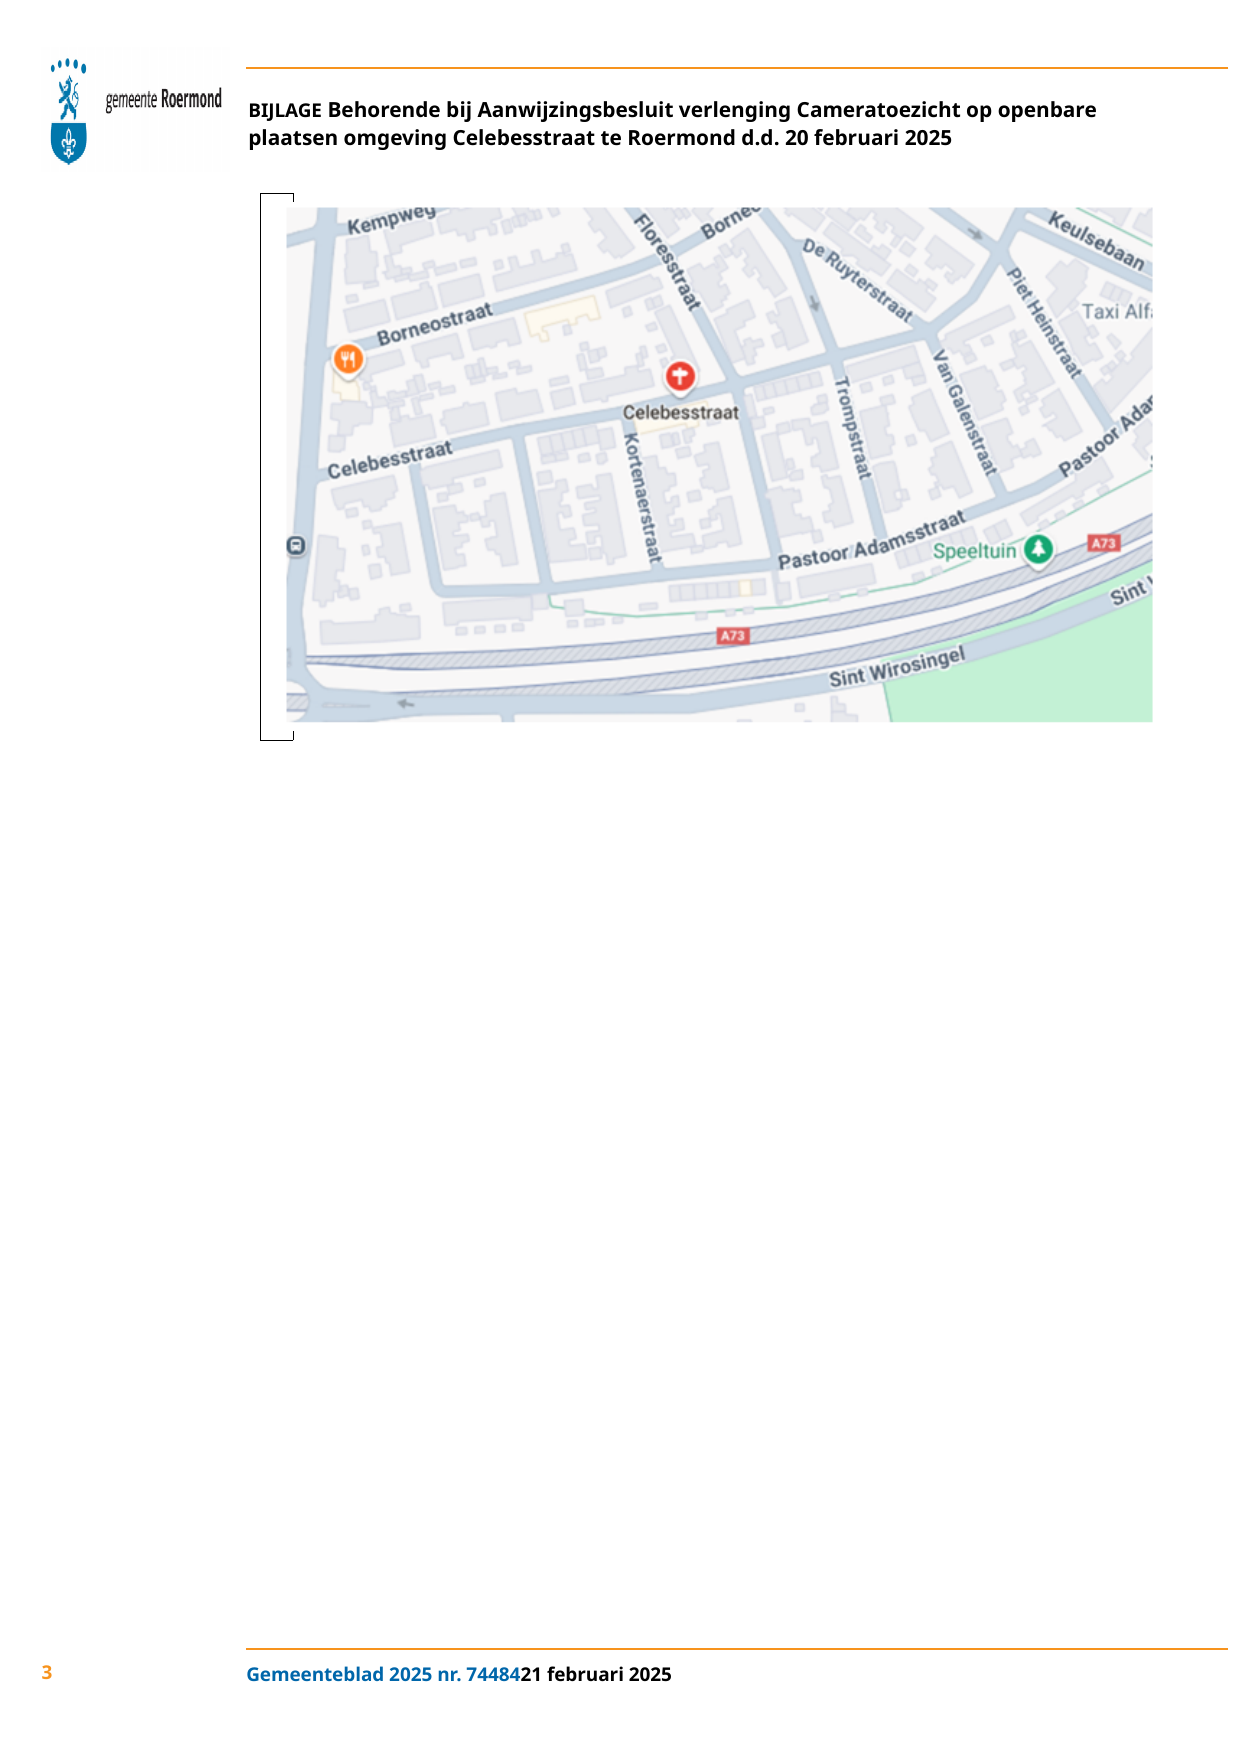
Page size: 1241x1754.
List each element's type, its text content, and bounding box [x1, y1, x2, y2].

picture [268, 202, 1173, 731]
picture [41, 47, 231, 172]
text BIJLAGE Behorende bij Aanwijzingsbesluit verlenging Cameratoezicht op openbare plaatsen omgeving Celebesstraat te Roermond d.d. 20 februari 2025 [248, 95, 1152, 152]
